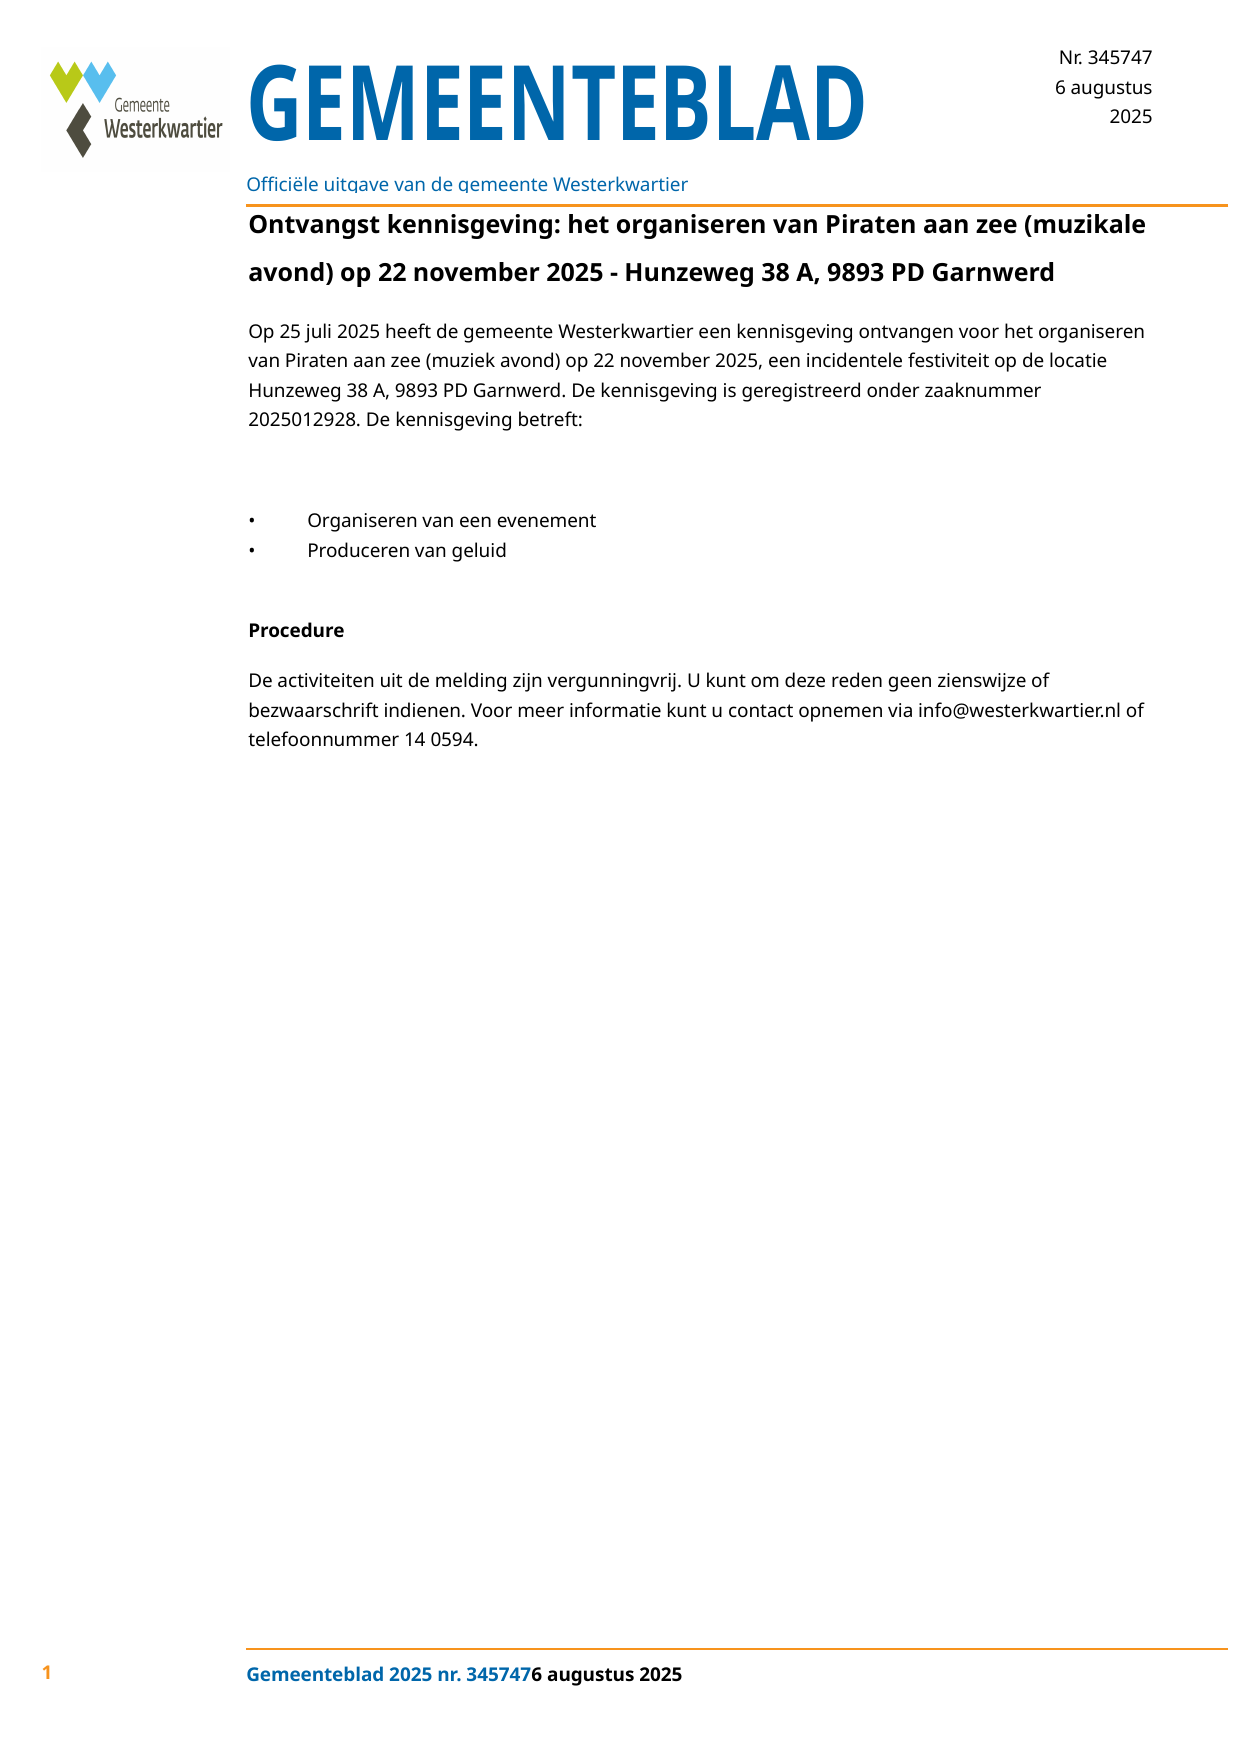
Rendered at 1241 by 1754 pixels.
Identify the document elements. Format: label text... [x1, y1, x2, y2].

list Organiseren van een evenement [248, 507, 1152, 533]
list Produceren van geluid [248, 537, 1152, 563]
text De activiteiten uit de melding zijn vergunningvrij. U kunt om deze reden geen zienswijze of bezwaarschrift indienen. Voor meer informatie kunt u contact opnemen via info@westerkwartier.nl of telefoonnummer 14 0594. [248, 667, 1152, 752]
picture [41, 47, 231, 172]
text Ontvangst kennisgeving: het organiseren van Piraten aan zee (muzikale avond) op 22 november 2025 - Hunzeweg 38 A, 9893 PD Garnwerd [248, 207, 1152, 288]
text Op 25 juli 2025 heeft de gemeente Westerkwartier een kennisgeving ontvangen voor het organiseren van Piraten aan zee (muziek avond) op 22 november 2025, een incidentele festiviteit op de locatie Hunzeweg 38 A, 9893 PD Garnwerd. De kennisgeving is geregistreerd onder zaaknummer 2025012928. De kennisgeving betreft: [248, 318, 1152, 432]
text Procedure [248, 617, 1152, 643]
